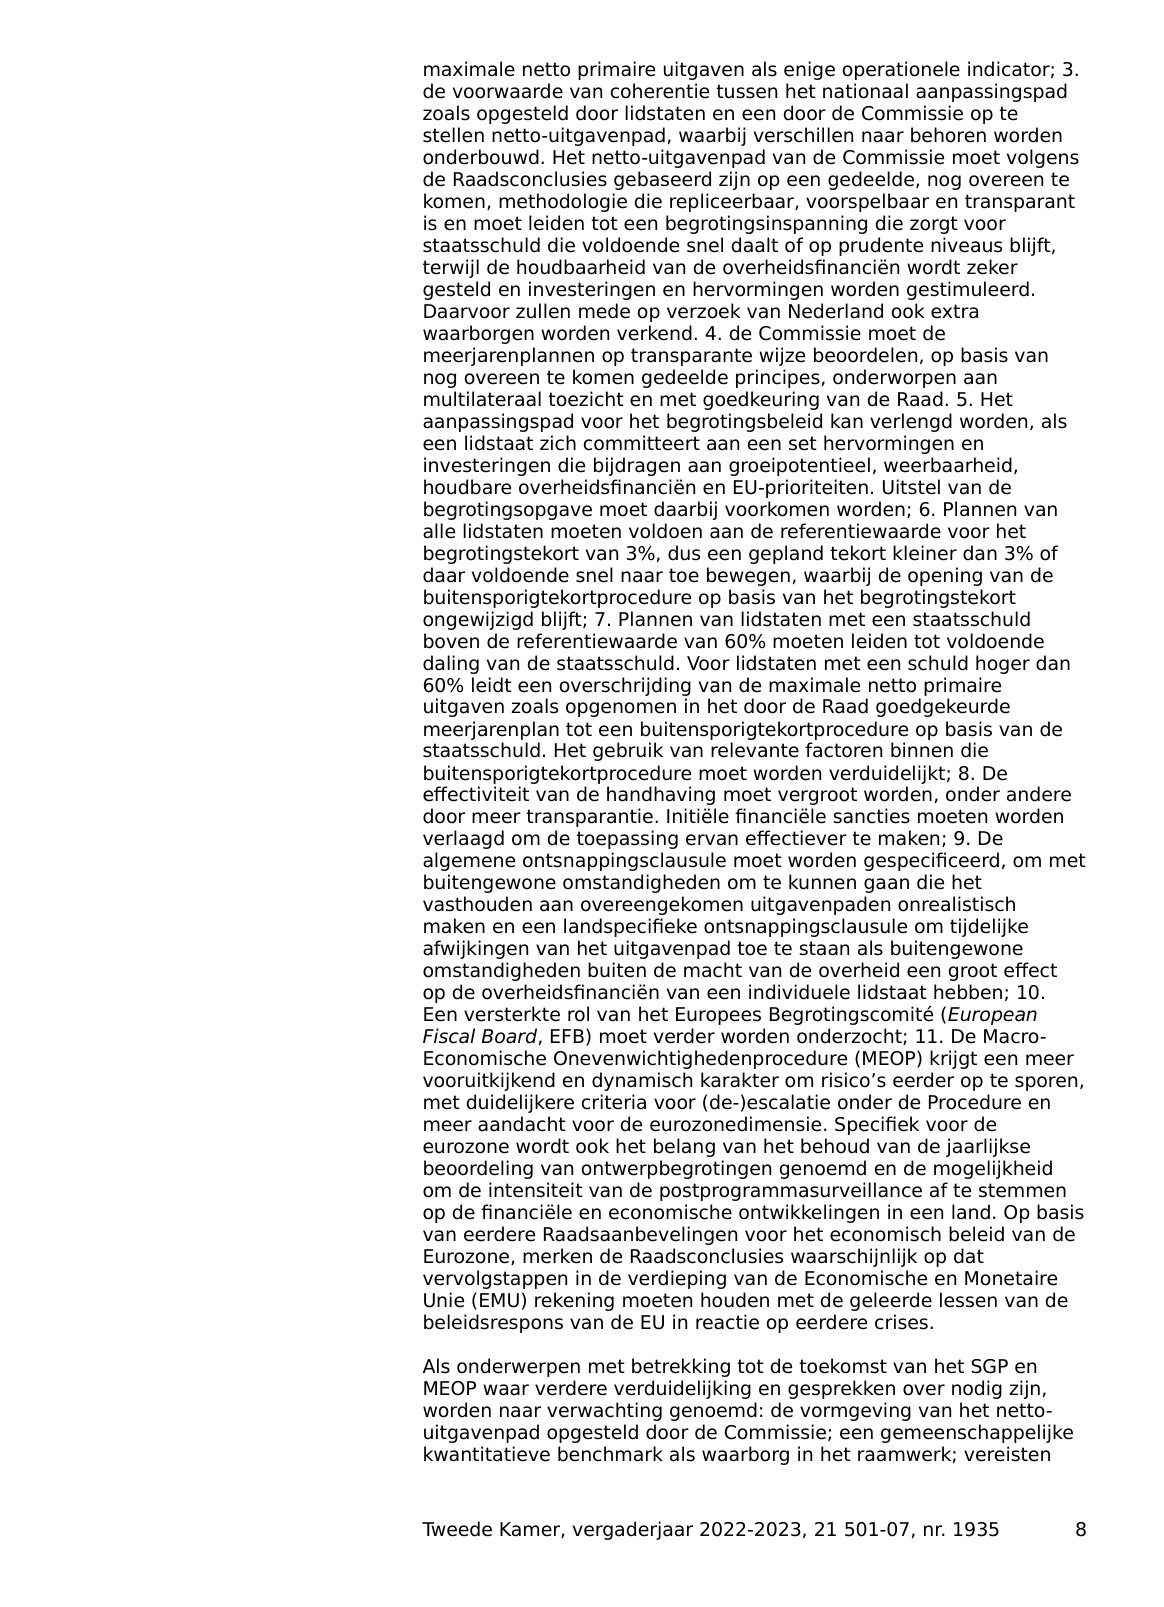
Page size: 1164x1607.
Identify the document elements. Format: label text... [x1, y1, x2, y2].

text Als onderwerpen met betrekking tot de toekomst van het SGP en MEOP waar verdere verduidelijking en gesprekken over nodig zijn, worden naar verwachting genoemd: de vormgeving van het netto-uitgavenpad opgesteld door de Commissie; een gemeenschappelijke kwantitatieve benchmark als waarborg in het raamwerk; vereisten [422, 1356, 1087, 1466]
text maximale netto primaire uitgaven als enige operationele indicator; 3. de voorwaarde van coherentie tussen het nationaal aanpassingspad zoals opgesteld door lidstaten en een door de Commissie op te stellen netto-uitgavenpad, waarbij verschillen naar behoren worden onderbouwd. Het netto-uitgavenpad van de Commissie moet volgens de Raadsconclusies gebaseerd zijn op een gedeelde, nog overeen te komen, methodologie die repliceerbaar, voorspelbaar en transparant is en moet leiden tot een begrotingsinspanning die zorgt voor staatsschuld die voldoende snel daalt of op prudente niveaus blijft, terwijl de houdbaarheid van de overheidsfinanciën wordt zeker gesteld en investeringen en hervormingen worden gestimuleerd. Daarvoor zullen mede op verzoek van Nederland ook extra waarborgen worden verkend. 4. de Commissie moet de meerjarenplannen op transparante wijze beoordelen, op basis van nog overeen te komen gedeelde principes, onderworpen aan multilateraal toezicht en met goedkeuring van de Raad. 5. Het aanpassingspad voor het begrotingsbeleid kan verlengd worden, als een lidstaat zich committeert aan een set hervormingen en investeringen die bijdragen aan groeipotentieel, weerbaarheid, houdbare overheidsfinanciën en EU-prioriteiten. Uitstel van de begrotingsopgave moet daarbij voorkomen worden; 6. Plannen van alle lidstaten moeten voldoen aan de referentiewaarde voor het begrotingstekort van 3%, dus een gepland tekort kleiner dan 3% of daar voldoende snel naar toe bewegen, waarbij de opening van de buitensporigtekortprocedure op basis van het begrotingstekort ongewijzigd blijft; 7. Plannen van lidstaten met een staatsschuld boven de referentiewaarde van 60% moeten leiden tot voldoende daling van de staatsschuld. Voor lidstaten met een schuld hoger dan 60% leidt een overschrijding van de maximale netto primaire uitgaven zoals opgenomen in het door de Raad goedgekeurde meerjarenplan tot een buitensporigtekortprocedure op basis van de staatsschuld. Het gebruik van relevante factoren binnen die buitensporigtekortprocedure moet worden verduidelijkt; 8. De effectiviteit van de handhaving moet vergroot worden, onder andere door meer transparantie. Initiële financiële sancties moeten worden verlaagd om de toepassing ervan effectiever te maken; 9. De algemene ontsnappingsclausule moet worden gespecificeerd, om met buitengewone omstandigheden om te kunnen gaan die het vasthouden aan overeengekomen uitgavenpaden onrealistisch maken en een landspecifieke ontsnappingsclausule om tijdelijke afwijkingen van het uitgavenpad toe te staan als buitengewone omstandigheden buiten de macht van de overheid een groot effect op de overheidsfinanciën van een individuele lidstaat hebben; 10. Een versterkte rol van het Europees Begrotingscomité (European Fiscal Board, EFB) moet verder worden onderzocht; 11. De Macro-Economische Onevenwichtighedenprocedure (MEOP) krijgt een meer vooruitkijkend en dynamisch karakter om risico’s eerder op te sporen, met duidelijkere criteria voor (de-)escalatie onder de Procedure en meer aandacht voor de eurozonedimensie. Specifiek voor de eurozone wordt ook het belang van het behoud van de jaarlijkse beoordeling van ontwerpbegrotingen genoemd en de mogelijkheid om de intensiteit van de postprogrammasurveillance af te stemmen op de financiële en economische ontwikkelingen in een land. Op basis van eerdere Raadsaanbevelingen voor het economisch beleid van de Eurozone, merken de Raadsconclusies waarschijnlijk op dat vervolgstappen in de verdieping van de Economische en Monetaire Unie (EMU) rekening moeten houden met de geleerde lessen van de beleidsrespons van de EU in reactie op eerdere crises. [422, 59, 1087, 1334]
